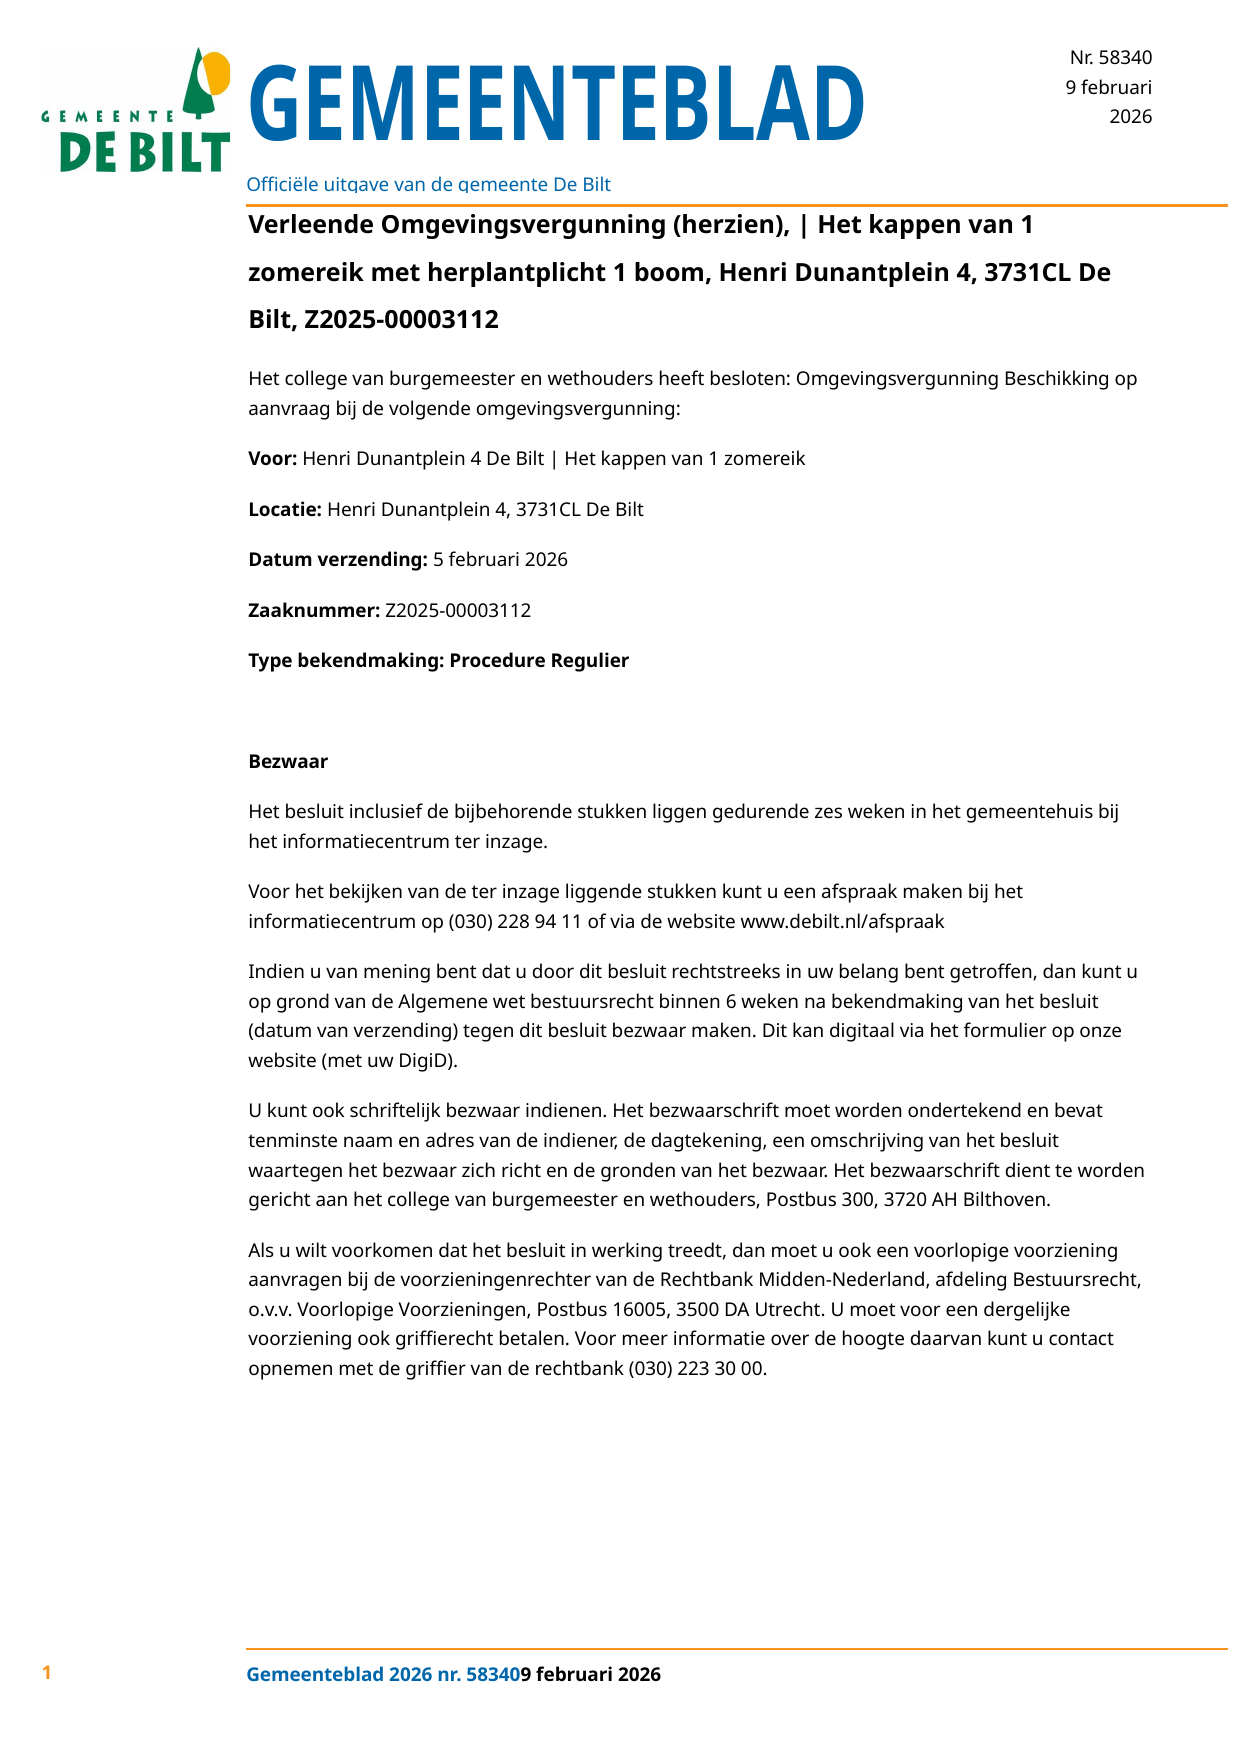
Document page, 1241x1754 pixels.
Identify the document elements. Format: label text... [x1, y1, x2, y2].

text Voor: Henri Dunantplein 4 De Bilt | Het kappen van 1 zomereik [248, 446, 1152, 471]
text Locatie: Henri Dunantplein 4, 3731CL De Bilt [248, 496, 1152, 522]
text Verleende Omgevingsvergunning (herzien), | Het kappen van 1 zomereik met herplantplicht 1 boom, Henri Dunantplein 4, 3731CL De Bilt, Z2025-00003112 [248, 207, 1152, 336]
picture [41, 47, 231, 172]
text Voor het bekijken van de ter inzage liggende stukken kunt u een afspraak maken bij het informatiecentrum op (030) 228 94 11 of via de website www.debilt.nl/afspraak [248, 878, 1152, 934]
text Het college van burgemeester en wethouders heeft besloten: Omgevingsvergunning Beschikking op aanvraag bij de volgende omgevingsvergunning: [248, 366, 1152, 421]
text Indien u van mening bent dat u door dit besluit rechtstreeks in uw belang bent getroffen, dan kunt u op grond van de Algemene wet bestuursrecht binnen 6 weken na bekendmaking van het besluit (datum van verzending) tegen dit besluit bezwaar maken. Dit kan digitaal via het formulier op onze website (met uw DigiD). [248, 958, 1152, 1073]
text U kunt ook schriftelijk bezwaar indienen. Het bezwaarschrift moet worden ondertekend en bevat tenminste naam en adres van de indiener, de dagtekening, een omschrijving van het besluit waartegen het bezwaar zich richt en de gronden van het bezwaar. Het bezwaarschrift dient te worden gericht aan het college van burgemeester en wethouders, Postbus 300, 3720 AH Bilthoven. [248, 1098, 1152, 1212]
text Het besluit inclusief de bijbehorende stukken liggen gedurende zes weken in het gemeentehuis bij het informatiecentrum ter inzage. [248, 798, 1152, 854]
text Zaaknummer: Z2025-00003112 [248, 597, 1152, 622]
text Als u wilt voorkomen dat het besluit in werking treedt, dan moet u ook een voorlopige voorziening aanvragen bij de voorzieningenrechter van de Rechtbank Midden-Nederland, afdeling Bestuursrecht, o.v.v. Voorlopige Voorzieningen, Postbus 16005, 3500 DA Utrecht. U moet voor een dergelijke voorziening ook griffierecht betalen. Voor meer informatie over de hoogte daarvan kunt u contact opnemen met de griffier van de rechtbank (030) 223 30 00. [248, 1237, 1152, 1381]
text Datum verzending: 5 februari 2026 [248, 546, 1152, 572]
text Bezwaar [248, 748, 1152, 774]
text Type bekendmaking: Procedure Regulier [248, 647, 1152, 673]
